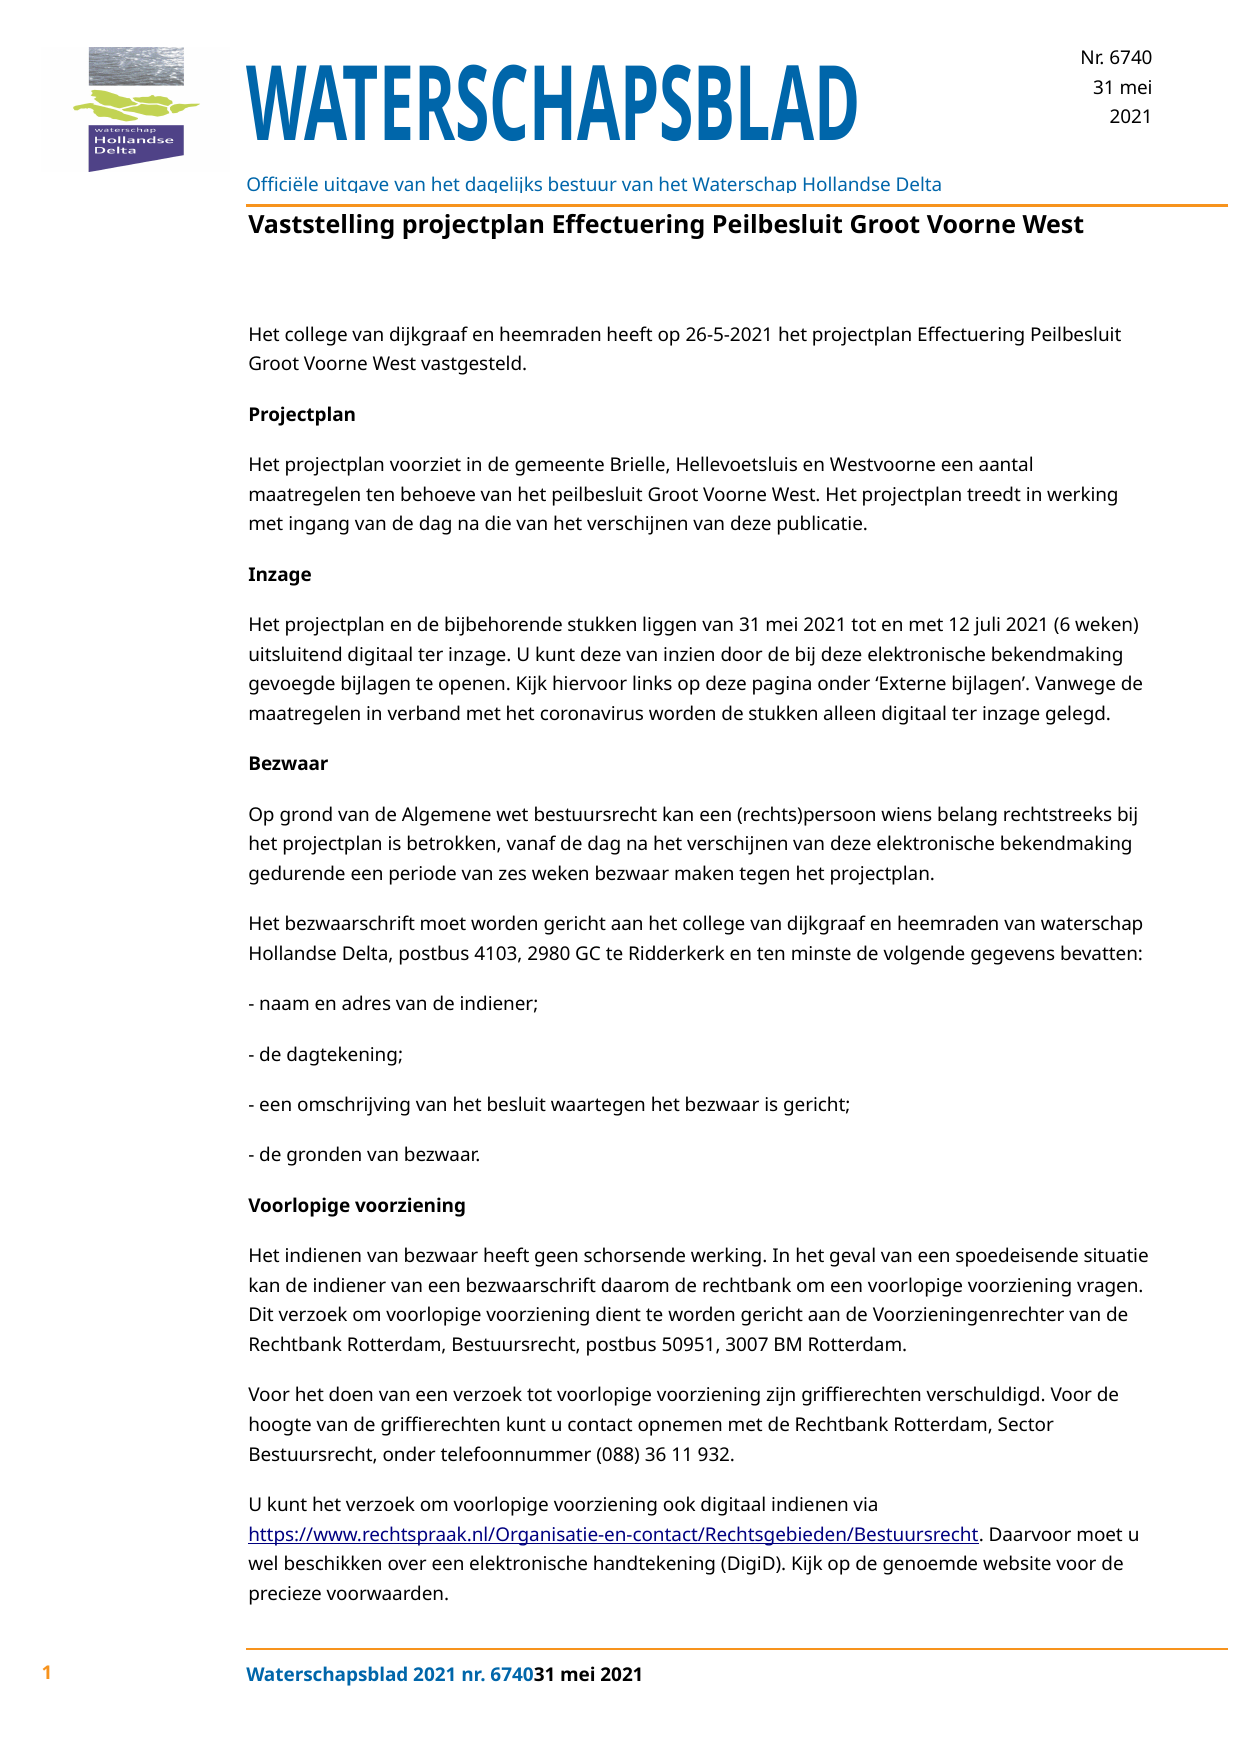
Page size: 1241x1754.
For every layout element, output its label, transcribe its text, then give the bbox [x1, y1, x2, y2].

text Het projectplan en de bijbehorende stukken liggen van 31 mei 2021 tot en met 12 juli 2021 (6 weken) uitsluitend digitaal ter inzage. U kunt deze van inzien door de bij deze elektronische bekendmaking gevoegde bijlagen te openen. Kijk hiervoor links op deze pagina onder ‘Externe bijlagen’. Vanwege de maatregelen in verband met het coronavirus worden de stukken alleen digitaal ter inzage gelegd. [248, 611, 1152, 726]
text U kunt het verzoek om voorlopige voorziening ook digitaal indienen via https://www.rechtspraak.nl/Organisatie-en-contact/Rechtsgebieden/Bestuursrecht. Daarvoor moet u wel beschikken over een elektronische handtekening (DigiD). Kijk op de genoemde website voor de precieze voorwaarden. [248, 1491, 1152, 1606]
text Het indienen van bezwaar heeft geen schorsende werking. In het geval van een spoedeisende situatie kan de indiener van een bezwaarschrift daarom de rechtbank om een voorlopige voorziening vragen. Dit verzoek om voorlopige voorziening dient te worden gericht aan de Voorzieningenrechter van de Rechtbank Rotterdam, Bestuursrecht, postbus 50951, 3007 BM Rotterdam. [248, 1242, 1152, 1357]
text - naam en adres van de indiener; [248, 990, 1152, 1016]
text - een omschrijving van het besluit waartegen het bezwaar is gericht; [248, 1091, 1152, 1117]
text Het college van dijkgraaf en heemraden heeft op 26-5-2021 het projectplan Effectuering Peilbesluit Groot Voorne West vastgesteld. [248, 321, 1152, 376]
text Bezwaar [248, 750, 1152, 776]
text Voorlopige voorziening [248, 1192, 1152, 1218]
text Het projectplan voorziet in de gemeente Brielle, Hellevoetsluis en Westvoorne een aantal maatregelen ten behoeve van het peilbesluit Groot Voorne West. Het projectplan treedt in werking met ingang van de dag na die van het verschijnen van deze publicatie. [248, 451, 1152, 536]
text - de dagtekening; [248, 1041, 1152, 1066]
text Het bezwaarschrift moet worden gericht aan het college van dijkgraaf en heemraden van waterschap Hollandse Delta, postbus 4103, 2980 GC te Ridderkerk en ten minste de volgende gegevens bevatten: [248, 910, 1152, 966]
text - de gronden van bezwaar. [248, 1142, 1152, 1167]
text Voor het doen van een verzoek tot voorlopige voorziening zijn griffierechten verschuldigd. Voor de hoogte van de griffierechten kunt u contact opnemen met de Rechtbank Rotterdam, Sector Bestuursrecht, onder telefoonnummer (088) 36 11 932. [248, 1382, 1152, 1466]
text Inzage [248, 561, 1152, 586]
text Projectplan [248, 401, 1152, 426]
text Vaststelling projectplan Effectuering Peilbesluit Groot Voorne West [248, 207, 1152, 241]
picture [41, 47, 231, 172]
text Op grond van de Algemene wet bestuursrecht kan een (rechts)persoon wiens belang rechtstreeks bij het projectplan is betrokken, vanaf de dag na het verschijnen van deze elektronische bekendmaking gedurende een periode van zes weken bezwaar maken tegen het projectplan. [248, 801, 1152, 886]
